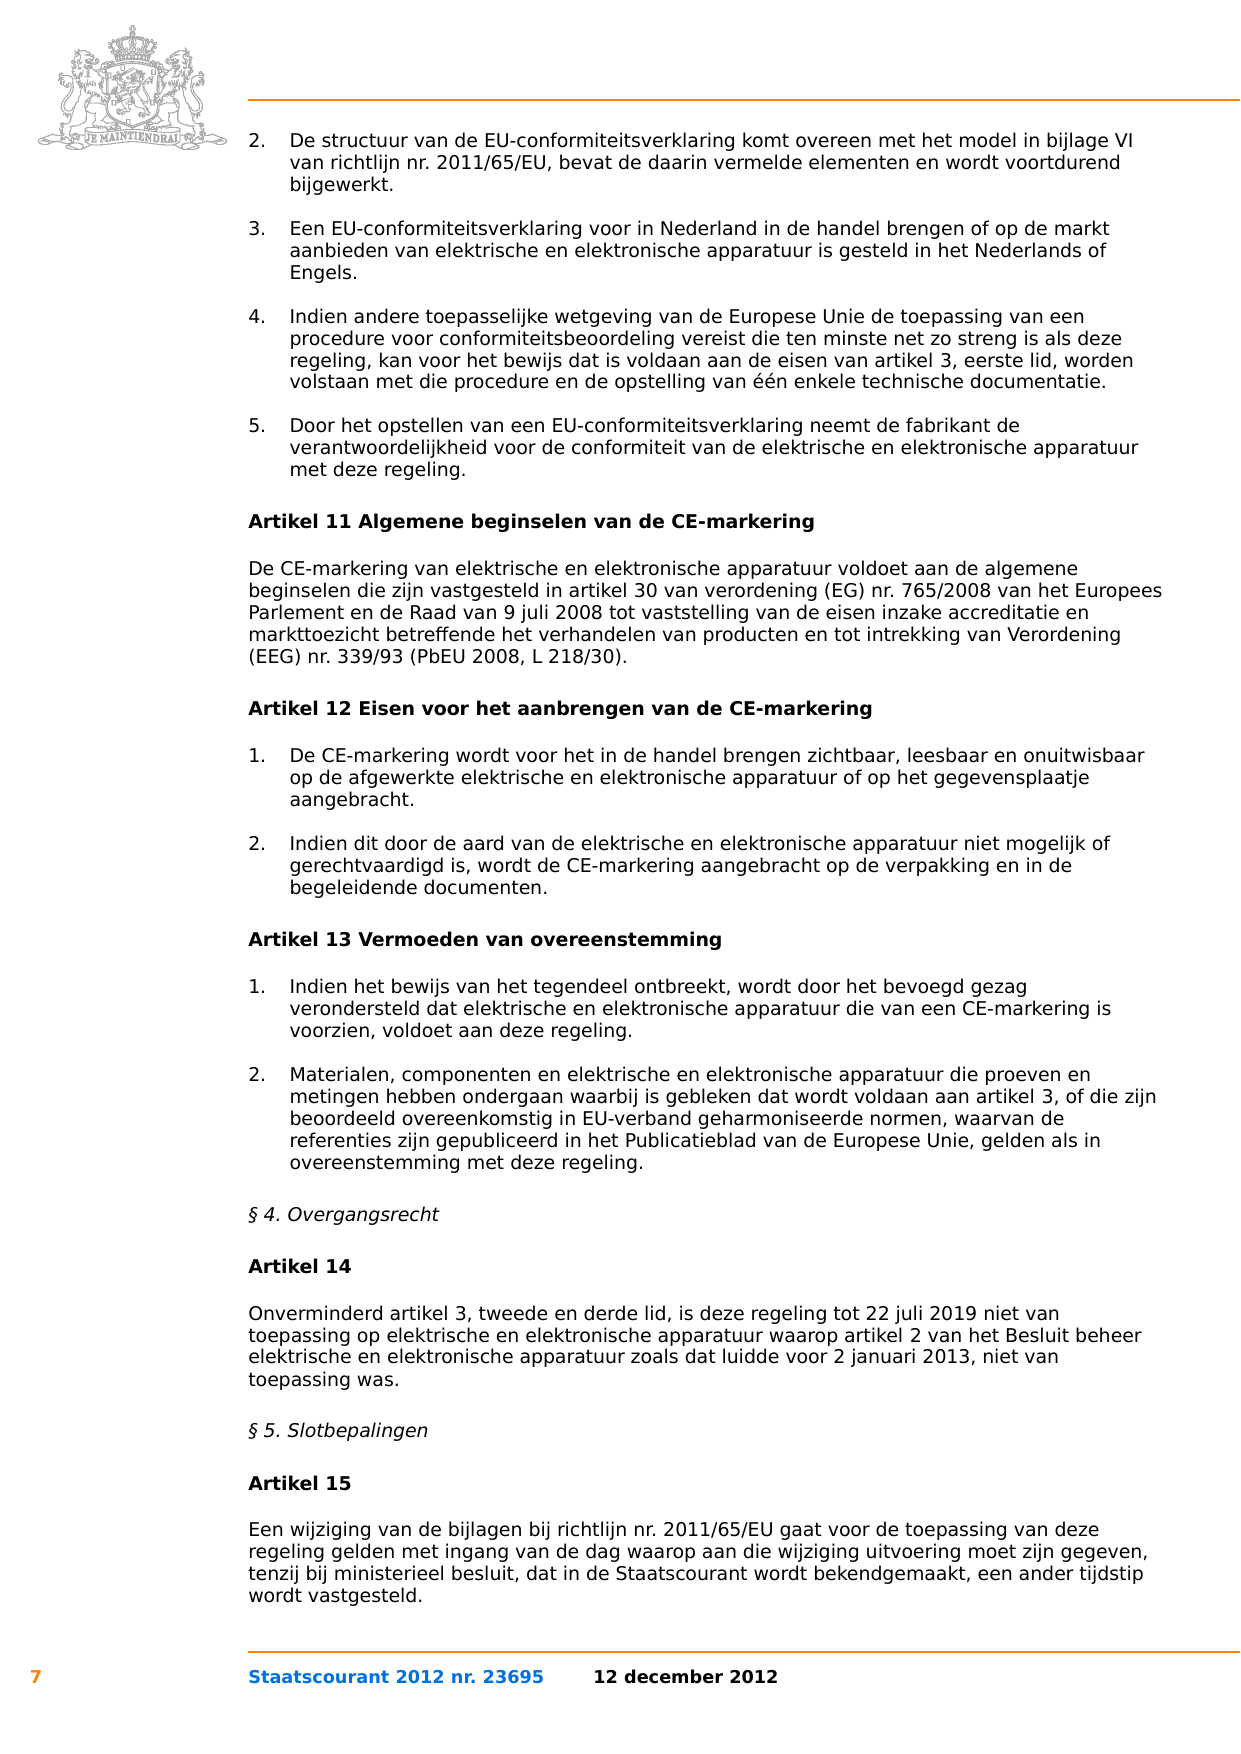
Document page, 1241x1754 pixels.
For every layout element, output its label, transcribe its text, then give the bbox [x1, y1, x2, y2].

subtitle § 5. Slotbepalingen [248, 1420, 1163, 1442]
subtitle § 4. Overgangsrecht [248, 1203, 1163, 1226]
subtitle Artikel 13 Vermoeden van overeenstemming [248, 929, 1163, 951]
subtitle Artikel 14 [248, 1256, 1163, 1277]
text 2. Indien dit door de aard van de elektrische en elektronische apparatuur niet mogelijk of gerechtvaardigd is, wordt de CE-markering aangebracht op de verpakking en in de begeleidende documenten. [248, 833, 1163, 899]
text 1. Indien het bewijs van het tegendeel ontbreekt, wordt door het bevoegd gezag verondersteld dat elektrische en elektronische apparatuur die van een CE-markering is voorzien, voldoet aan deze regeling. [248, 976, 1163, 1042]
text 2. Materialen, componenten en elektrische en elektronische apparatuur die proeven en metingen hebben ondergaan waarbij is gebleken dat wordt voldaan aan artikel 3, of die zijn beoordeeld overeenkomstig in EU-verband geharmoniseerde normen, waarvan de referenties zijn gepubliceerd in het Publicatieblad van de Europese Unie, gelden als in overeenstemming met deze regeling. [248, 1064, 1163, 1173]
text De CE-markering van elektrische en elektronische apparatuur voldoet aan de algemene beginselen die zijn vastgesteld in artikel 30 van verordening (EG) nr. 765/2008 van het Europees Parlement en de Raad van 9 juli 2008 tot vaststelling van de eisen inzake accreditatie en markttoezicht betreffende het verhandelen van producten en tot intrekking van Verordening (EEG) nr. 339/93 (PbEU 2008, L 218/30). [248, 558, 1163, 668]
text 2. De structuur van de EU-conformiteitsverklaring komt overeen met het model in bijlage VI van richtlijn nr. 2011/65/EU, bevat de daarin vermelde elementen en wordt voortdurend bijgewerkt. [248, 130, 1163, 196]
subtitle Artikel 11 Algemene beginselen van de CE-markering [248, 511, 1163, 533]
subtitle Artikel 15 [248, 1472, 1163, 1494]
text 4. Indien andere toepasselijke wetgeving van de Europese Unie de toepassing van een procedure voor conformiteitsbeoordeling vereist die ten minste net zo streng is als deze regeling, kan voor het bewijs dat is voldaan aan de eisen van artikel 3, eerste lid, worden volstaan met die procedure en de opstelling van één enkele technische documentatie. [248, 306, 1163, 393]
text 3. Een EU-conformiteitsverklaring voor in Nederland in de handel brengen of op de markt aanbieden van elektrische en elektronische apparatuur is gesteld in het Nederlands of Engels. [248, 218, 1163, 284]
text 1. De CE-markering wordt voor het in de handel brengen zichtbaar, leesbaar en onuitwisbaar op de afgewerkte elektrische en elektronische apparatuur of op het gegevensplaatje aangebracht. [248, 745, 1163, 811]
text Onverminderd artikel 3, tweede en derde lid, is deze regeling tot 22 juli 2019 niet van toepassing op elektrische en elektronische apparatuur waarop artikel 2 van het Besluit beheer elektrische en elektronische apparatuur zoals dat luidde voor 2 januari 2013, niet van toepassing was. [248, 1302, 1163, 1390]
text Een wijziging van de bijlagen bij richtlijn nr. 2011/65/EU gaat voor de toepassing van deze regeling gelden met ingang van de dag waarop aan die wijziging uitvoering moet zijn gegeven, tenzij bij ministerieel besluit, dat in de Staatscourant wordt bekendgemaakt, een ander tijdstip wordt vastgesteld. [248, 1519, 1163, 1607]
text 5. Door het opstellen van een EU-conformiteitsverklaring neemt de fabrikant de verantwoordelijkheid voor de conformiteit van de elektrische en elektronische apparatuur met deze regeling. [248, 415, 1163, 481]
subtitle Artikel 12 Eisen voor het aanbrengen van de CE-markering [248, 698, 1163, 720]
picture [38, 25, 227, 150]
